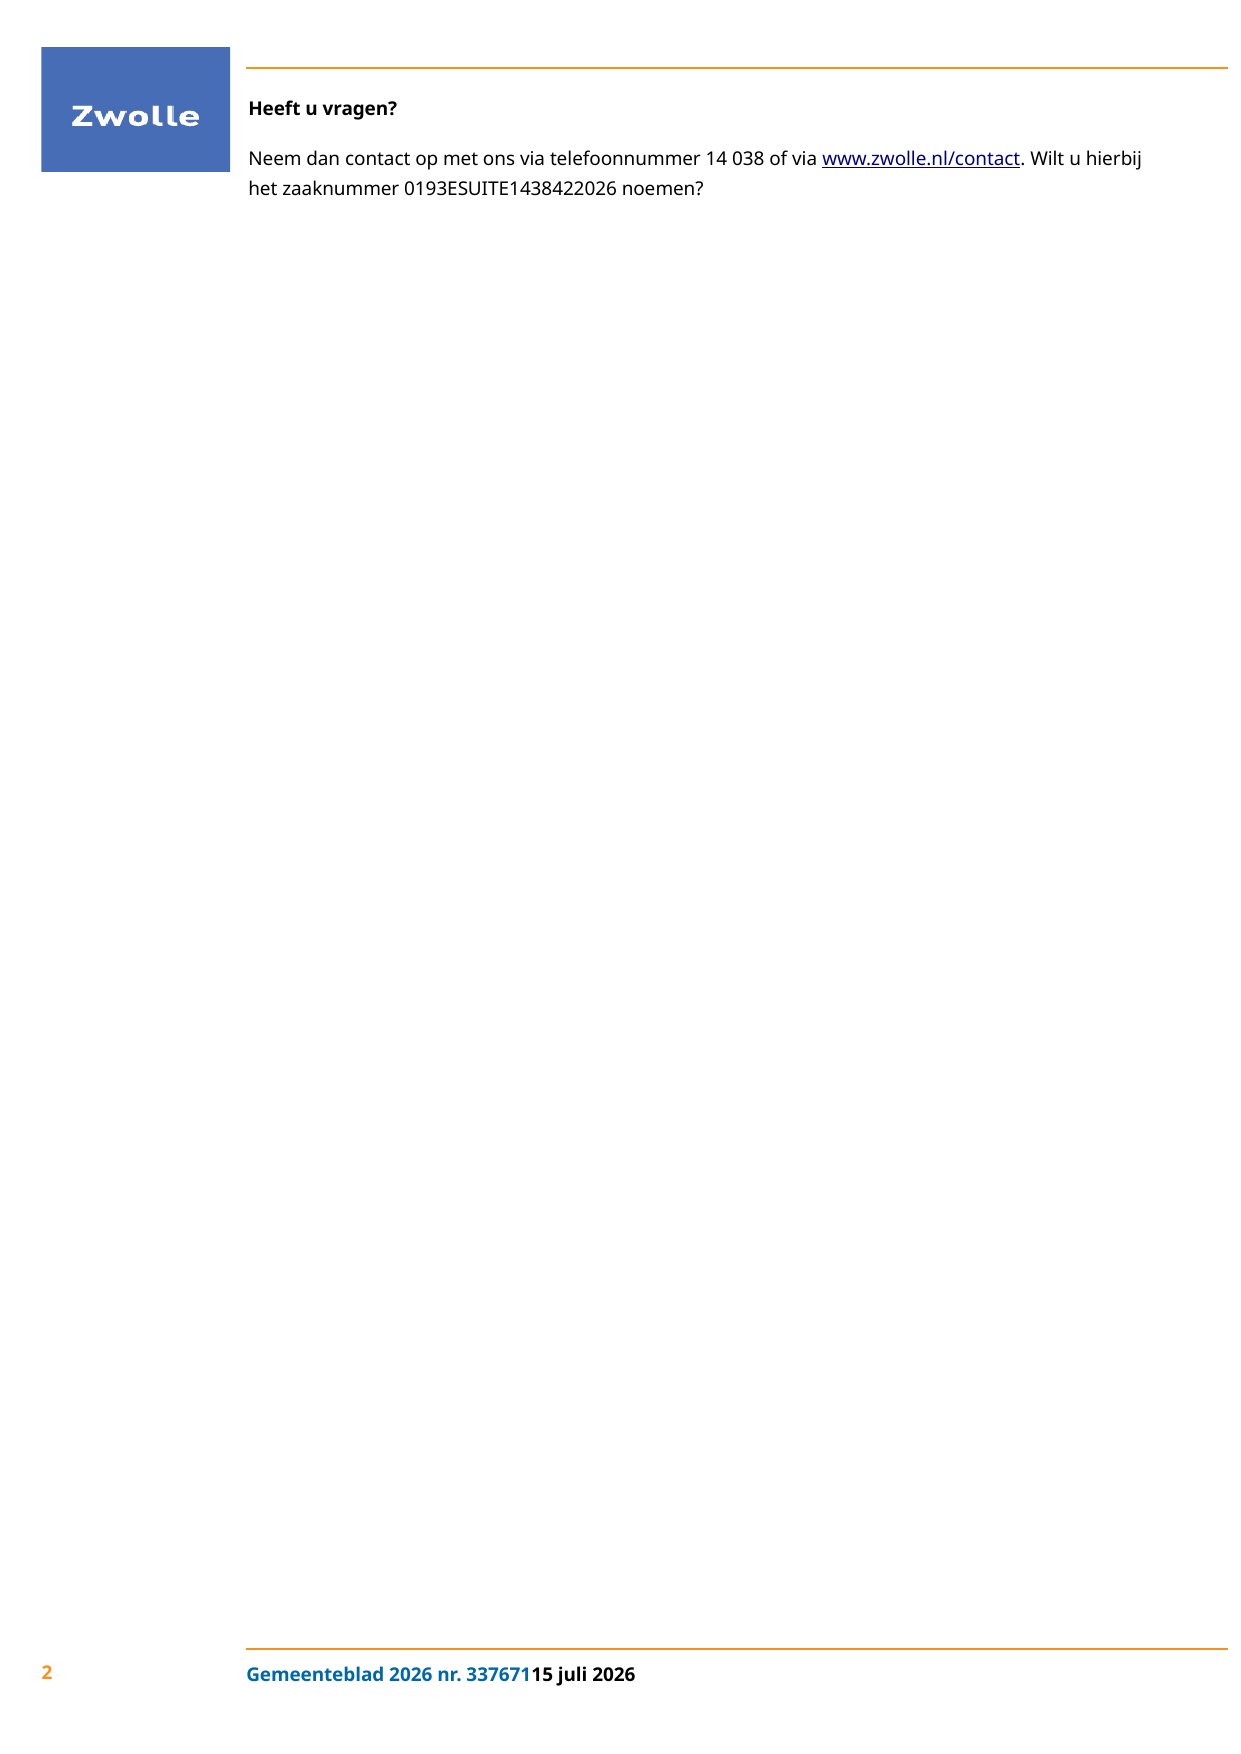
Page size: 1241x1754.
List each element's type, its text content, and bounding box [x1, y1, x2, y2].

text Neem dan contact op met ons via telefoonnummer 14 038 of via www.zwolle.nl/contact. Wilt u hierbij het zaaknummer 0193ESUITE1438422026 noemen? [248, 145, 1152, 201]
picture [41, 47, 231, 172]
text Heeft u vragen? [248, 95, 1152, 121]
